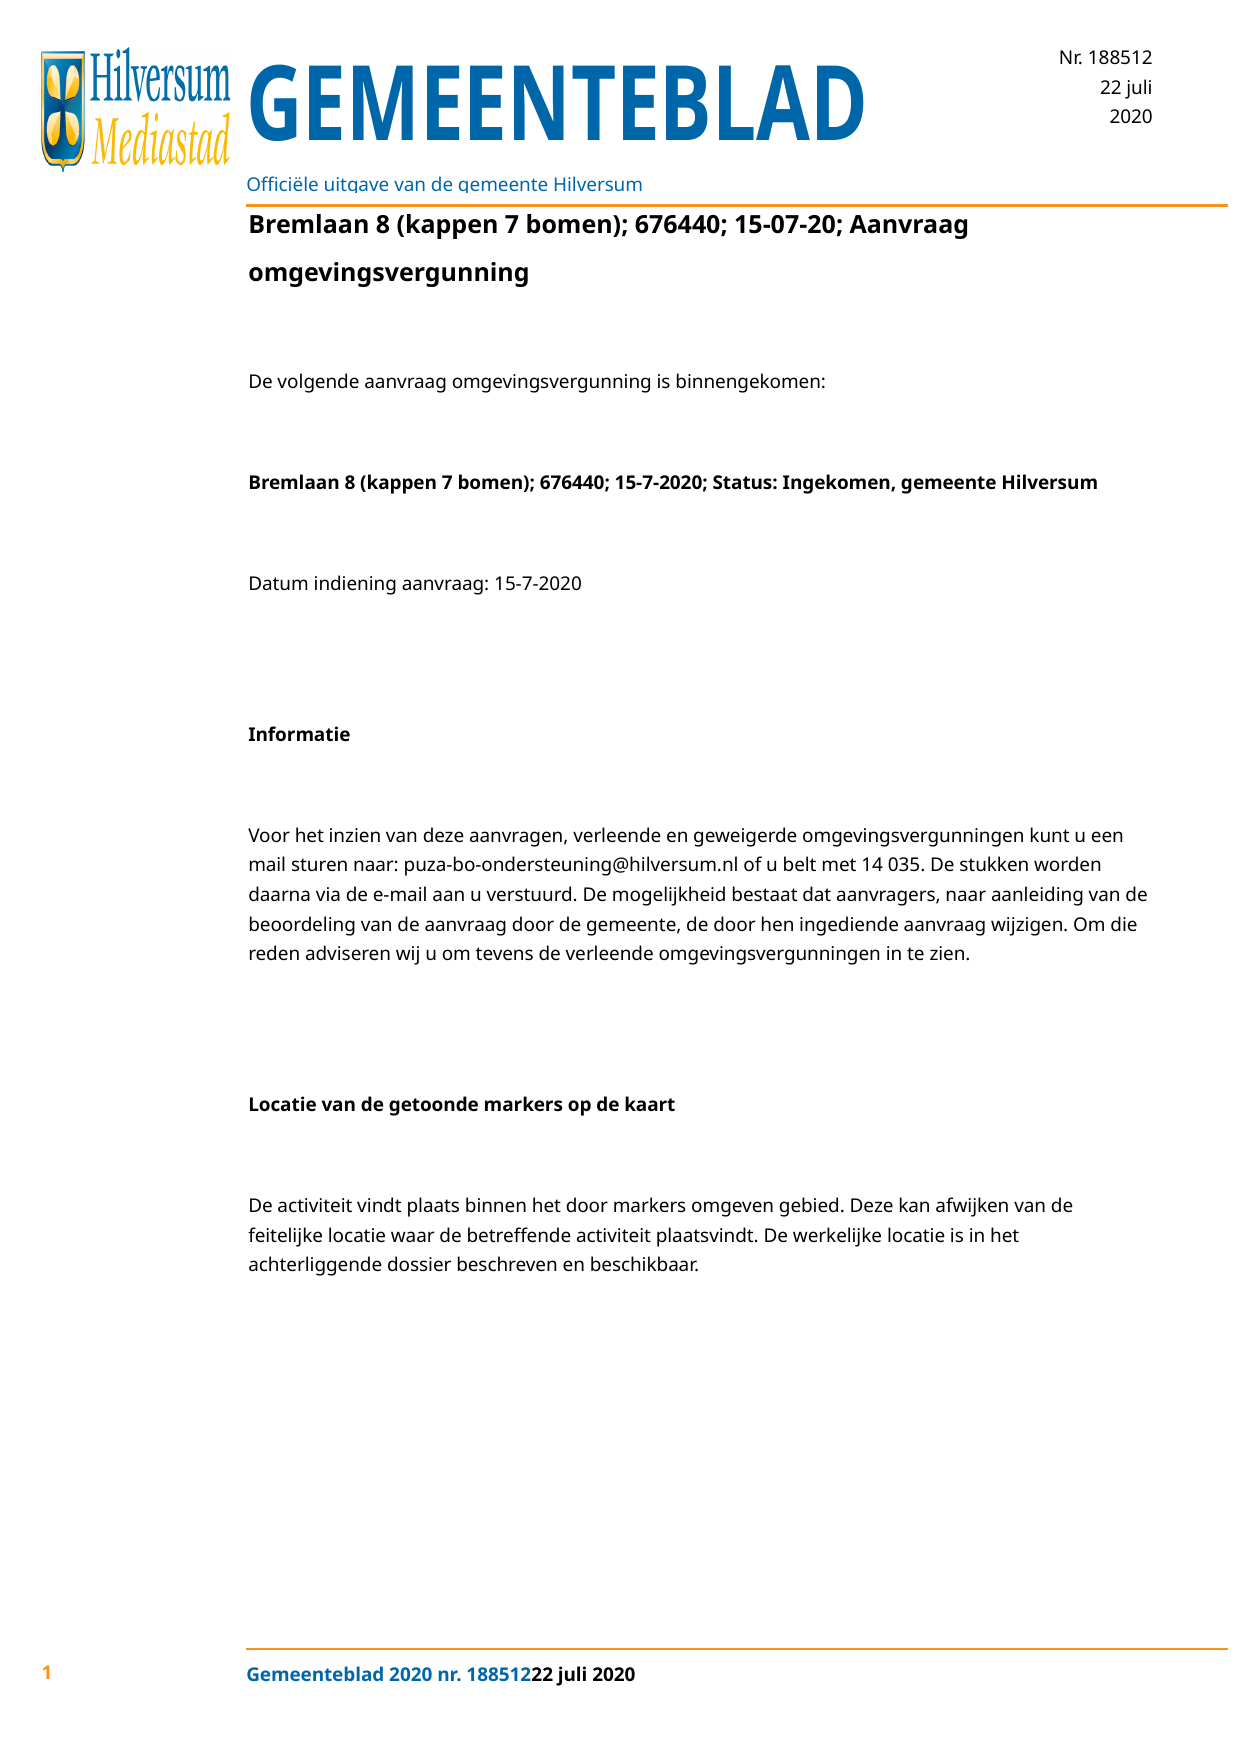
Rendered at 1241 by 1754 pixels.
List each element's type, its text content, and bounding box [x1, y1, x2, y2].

picture [41, 47, 231, 172]
text Voor het inzien van deze aanvragen, verleende en geweigerde omgevingsvergunningen kunt u een mail sturen naar: puza-bo-ondersteuning@hilversum.nl of u belt met 14 035. De stukken worden daarna via de e-mail aan u verstuurd. De mogelijkheid bestaat dat aanvragers, naar aanleiding van de beoordeling van de aanvraag door de gemeente, de door hen ingediende aanvraag wijzigen. Om die reden adviseren wij u om tevens de verleende omgevingsvergunningen in te zien. [248, 822, 1152, 966]
text De activiteit vindt plaats binnen het door markers omgeven gebied. Deze kan afwijken van de feitelijke locatie waar de betreffende activiteit plaatsvindt. De werkelijke locatie is in het achterliggende dossier beschreven en beschikbaar. [248, 1192, 1152, 1277]
text Locatie van de getoonde markers op de kaart [248, 1092, 1152, 1117]
text Informatie [248, 721, 1152, 747]
text Bremlaan 8 (kappen 7 bomen); 676440; 15-7-2020; Status: Ingekomen, gemeente Hilversum [248, 469, 1152, 495]
text De volgende aanvraag omgevingsvergunning is binnengekomen: [248, 368, 1152, 394]
text Bremlaan 8 (kappen 7 bomen); 676440; 15-07-20; Aanvraag omgevingsvergunning [248, 207, 1152, 288]
text Datum indiening aanvraag: 15-7-2020 [248, 570, 1152, 596]
